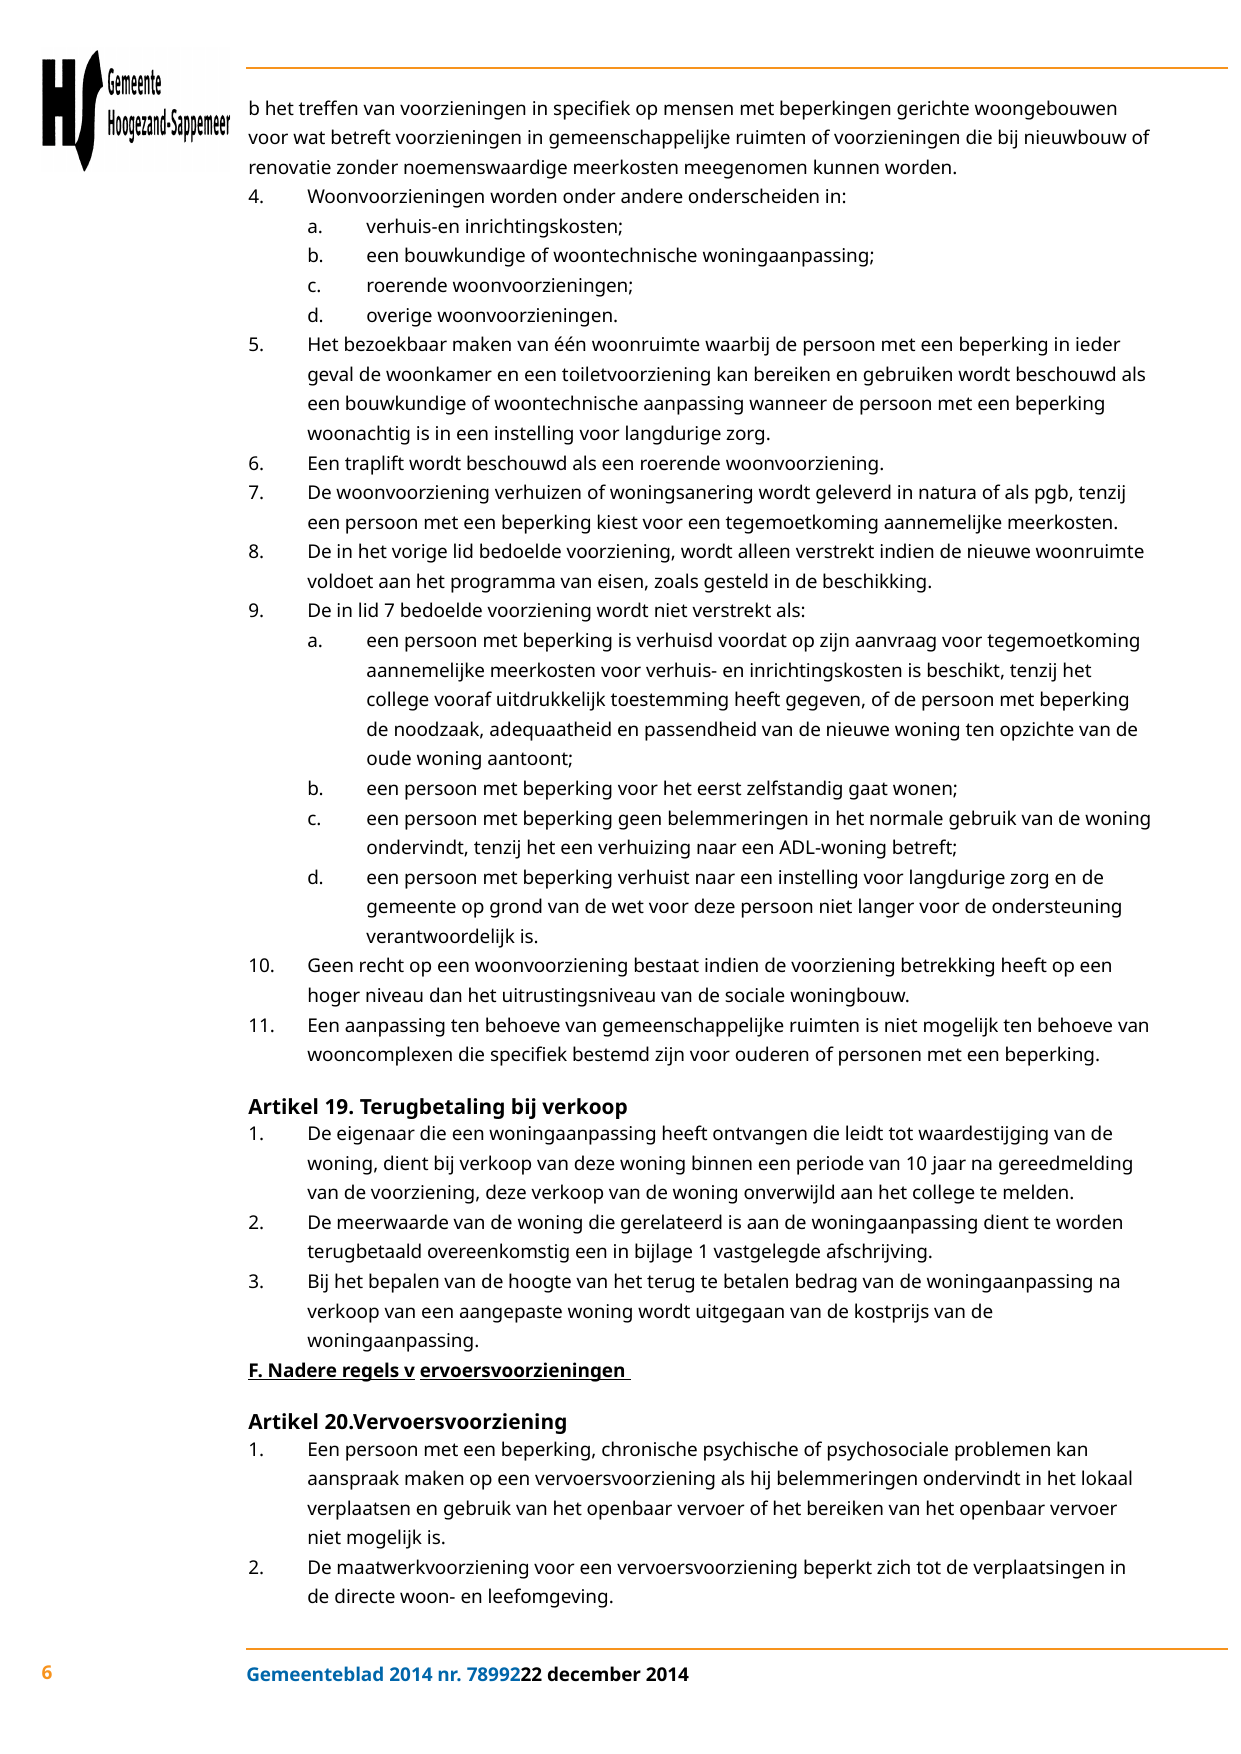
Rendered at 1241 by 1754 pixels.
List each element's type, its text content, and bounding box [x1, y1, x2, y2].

list overige woonvoorzieningen. [307, 302, 1152, 328]
list Bij het bepalen van de hoogte van het terug te betalen bedrag van de woningaanpassing na verkoop van een aangepaste woning wordt uitgegaan van de kostprijs van de woningaanpassing. [248, 1268, 1152, 1353]
list Een persoon met een beperking, chronische psychische of psychosociale problemen kan aanspraak maken op een vervoersvoorziening als hij belemmeringen ondervindt in het lokaal verplaatsen en gebruik van het openbaar vervoer of het bereiken van het openbaar vervoer niet mogelijk is. [248, 1436, 1152, 1550]
list De in het vorige lid bedoelde voorziening, wordt alleen verstrekt indien de nieuwe woonruimte voldoet aan het programma van eisen, zoals gesteld in de beschikking. [248, 538, 1152, 594]
text b het treffen van voorzieningen in specifiek op mensen met beperkingen gerichte woongebouwen voor wat betreft voorzieningen in gemeenschappelijke ruimten of voorzieningen die bij nieuwbouw of renovatie zonder noemenswaardige meerkosten meegenomen kunnen worden. [248, 95, 1152, 180]
text Artikel 20.Vervoersvoorziening [248, 1407, 1152, 1436]
text Artikel 19. Terugbetaling bij verkoop [248, 1092, 1152, 1120]
list roerende woonvoorzieningen; [307, 272, 1152, 298]
picture [41, 47, 231, 172]
list De in lid 7 bedoelde voorziening wordt niet verstrekt als: [248, 598, 1152, 623]
list Een traplift wordt beschouwd als een roerende woonvoorziening. [248, 450, 1152, 476]
list een persoon met beperking geen belemmeringen in het normale gebruik van de woning ondervindt, tenzij het een verhuizing naar een ADL-woning betreft; [307, 805, 1152, 860]
list Het bezoekbaar maken van één woonruimte waarbij de persoon met een beperking in ieder geval de woonkamer en een toiletvoorziening kan bereiken en gebruiken wordt beschouwd als een bouwkundige of woontechnische aanpassing wanneer de persoon met een beperking woonachtig is in een instelling voor langdurige zorg. [248, 331, 1152, 446]
list Een aanpassing ten behoeve van gemeenschappelijke ruimten is niet mogelijk ten behoeve van wooncomplexen die specifiek bestemd zijn voor ouderen of personen met een beperking. [248, 1012, 1152, 1067]
list een persoon met beperking is verhuisd voordat op zijn aanvraag voor tegemoetkoming aannemelijke meerkosten voor verhuis- en inrichtingskosten is beschikt, tenzij het college vooraf uitdrukkelijk toestemming heeft gegeven, of de persoon met beperking de noodzaak, adequaatheid en passendheid van de nieuwe woning ten opzichte van de oude woning aantoont; [307, 627, 1152, 771]
list een bouwkundige of woontechnische woningaanpassing; [307, 243, 1152, 268]
list De meerwaarde van de woning die gerelateerd is aan de woningaanpassing dient te worden terugbetaald overeenkomstig een in bijlage 1 vastgelegde afschrijving. [248, 1209, 1152, 1264]
list De woonvoorziening verhuizen of woningsanering wordt geleverd in natura of als pgb, tenzij een persoon met een beperking kiest voor een tegemoetkoming aannemelijke meerkosten. [248, 479, 1152, 535]
list De maatwerkvoorziening voor een vervoersvoorziening beperkt zich tot de verplaatsingen in de directe woon- en leefomgeving. [248, 1554, 1152, 1609]
text F. Nadere regels v ervoersvoorzieningen [248, 1357, 1152, 1383]
list een persoon met beperking voor het eerst zelfstandig gaat wonen; [307, 775, 1152, 801]
list Woonvoorzieningen worden onder andere onderscheiden in: [248, 183, 1152, 209]
list verhuis-en inrichtingskosten; [307, 213, 1152, 239]
list Geen recht op een woonvoorziening bestaat indien de voorziening betrekking heeft op een hoger niveau dan het uitrustingsniveau van de sociale woningbouw. [248, 953, 1152, 1008]
list De eigenaar die een woningaanpassing heeft ontvangen die leidt tot waardestijging van de woning, dient bij verkoop van deze woning binnen een periode van 10 jaar na gereedmelding van de voorziening, deze verkoop van de woning onverwijld aan het college te melden. [248, 1120, 1152, 1205]
list een persoon met beperking verhuist naar een instelling voor langdurige zorg en de gemeente op grond van de wet voor deze persoon niet langer voor de ondersteuning verantwoordelijk is. [307, 864, 1152, 949]
